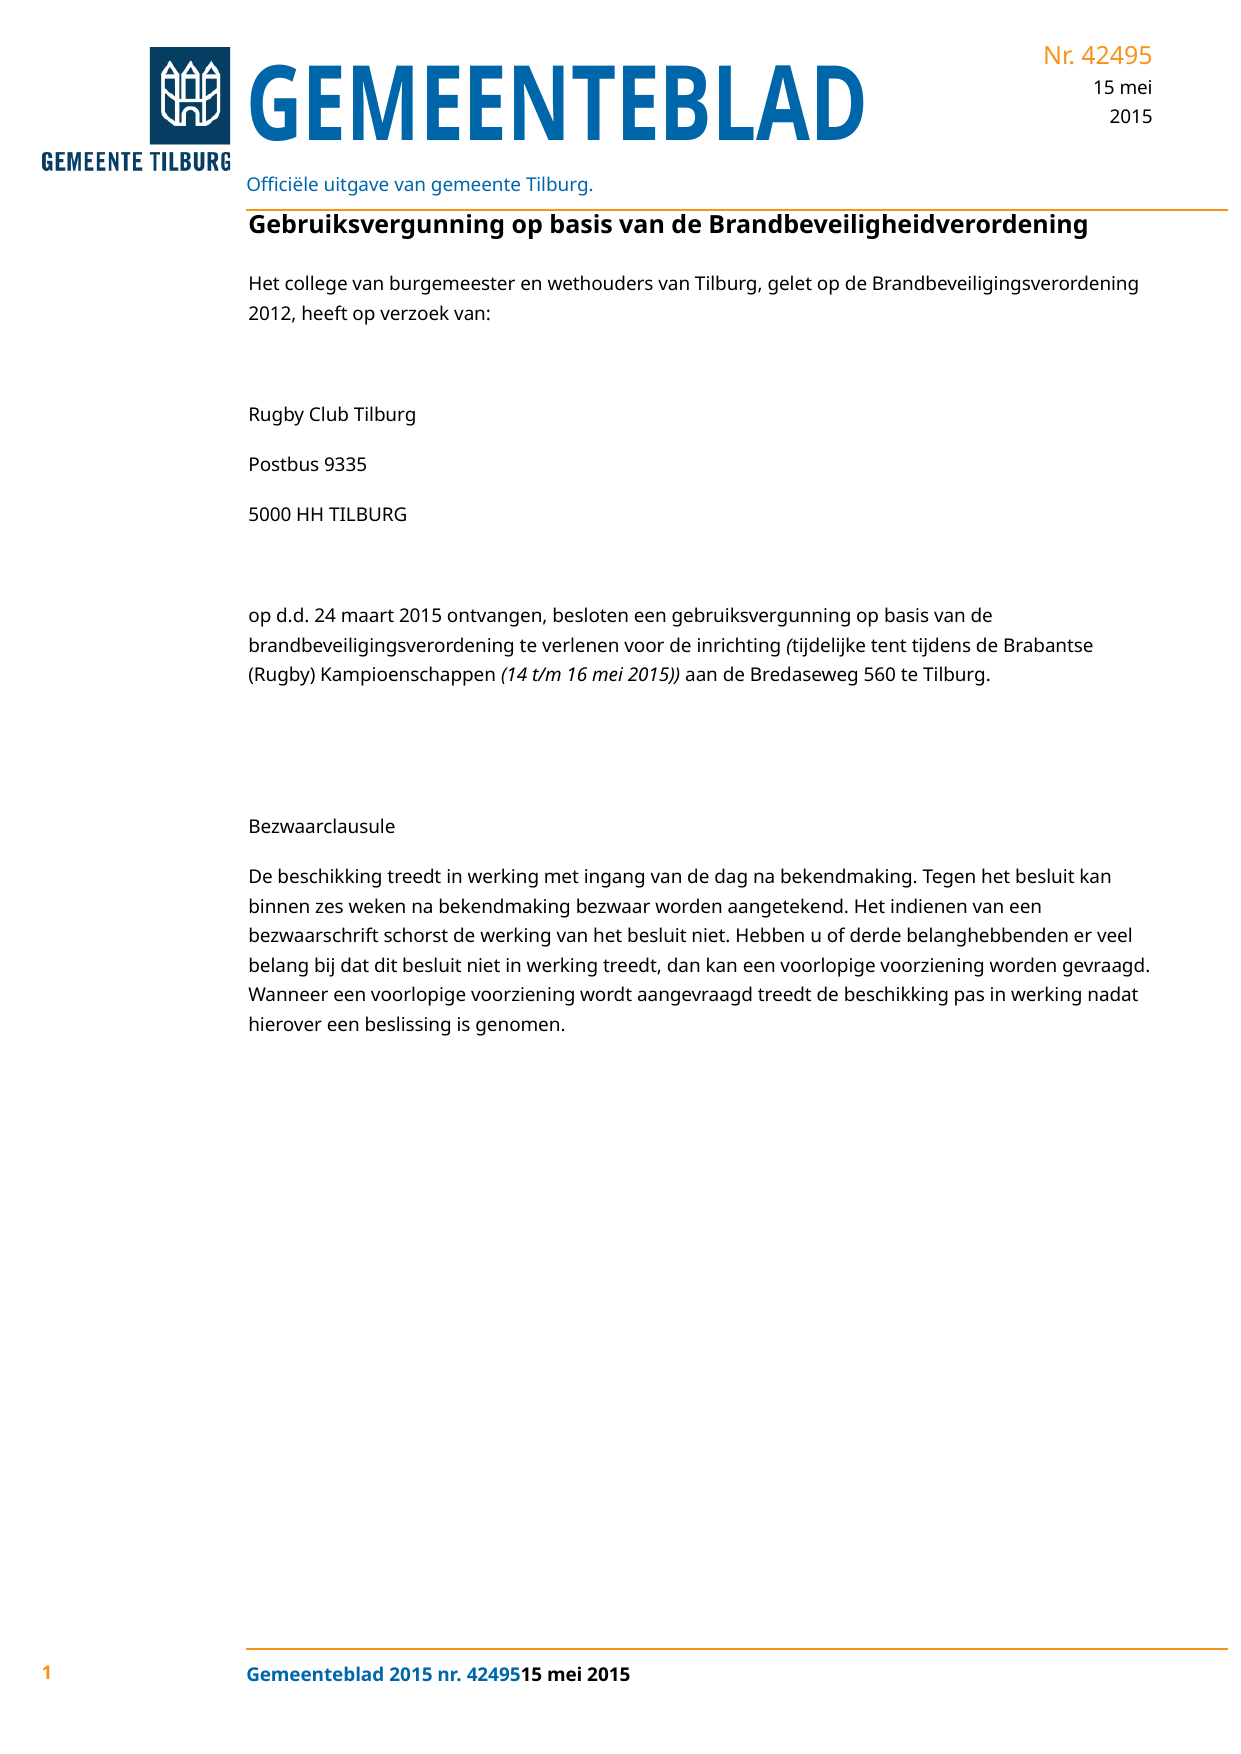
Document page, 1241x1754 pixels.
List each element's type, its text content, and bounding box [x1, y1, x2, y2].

text 5000 HH TILBURG [248, 502, 1152, 527]
text Bezwaarclausule [248, 813, 1152, 838]
text Postbus 9335 [248, 451, 1152, 477]
picture [41, 47, 231, 172]
text Rugby Club Tilburg [248, 401, 1152, 426]
text Gebruiksvergunning op basis van de Brandbeveiligheidverordening [248, 211, 1152, 241]
text Het college van burgemeester en wethouders van Tilburg, gelet op de Brandbeveiligingsverordening 2012, heeft op verzoek van: [248, 270, 1152, 326]
text op d.d. 24 maart 2015 ontvangen, besloten een gebruiksvergunning op basis van de brandbeveiligingsverordening te verlenen voor de inrichting (tijdelijke tent tijdens de Brabantse (Rugby) Kampioenschappen (14 t/m 16 mei 2015)) aan de Bredaseweg 560 te Tilburg. [248, 602, 1152, 687]
text De beschikking treedt in werking met ingang van de dag na bekendmaking. Tegen het besluit kan binnen zes weken na bekendmaking bezwaar worden aangetekend. Het indienen van een bezwaarschrift schorst de werking van het besluit niet. Hebben u of derde belanghebbenden er veel belang bij dat dit besluit niet in werking treedt, dan kan een voorlopige voorziening worden gevraagd. Wanneer een voorlopige voorziening wordt aangevraagd treedt de beschikking pas in werking nadat hierover een beslissing is genomen. [248, 863, 1152, 1037]
